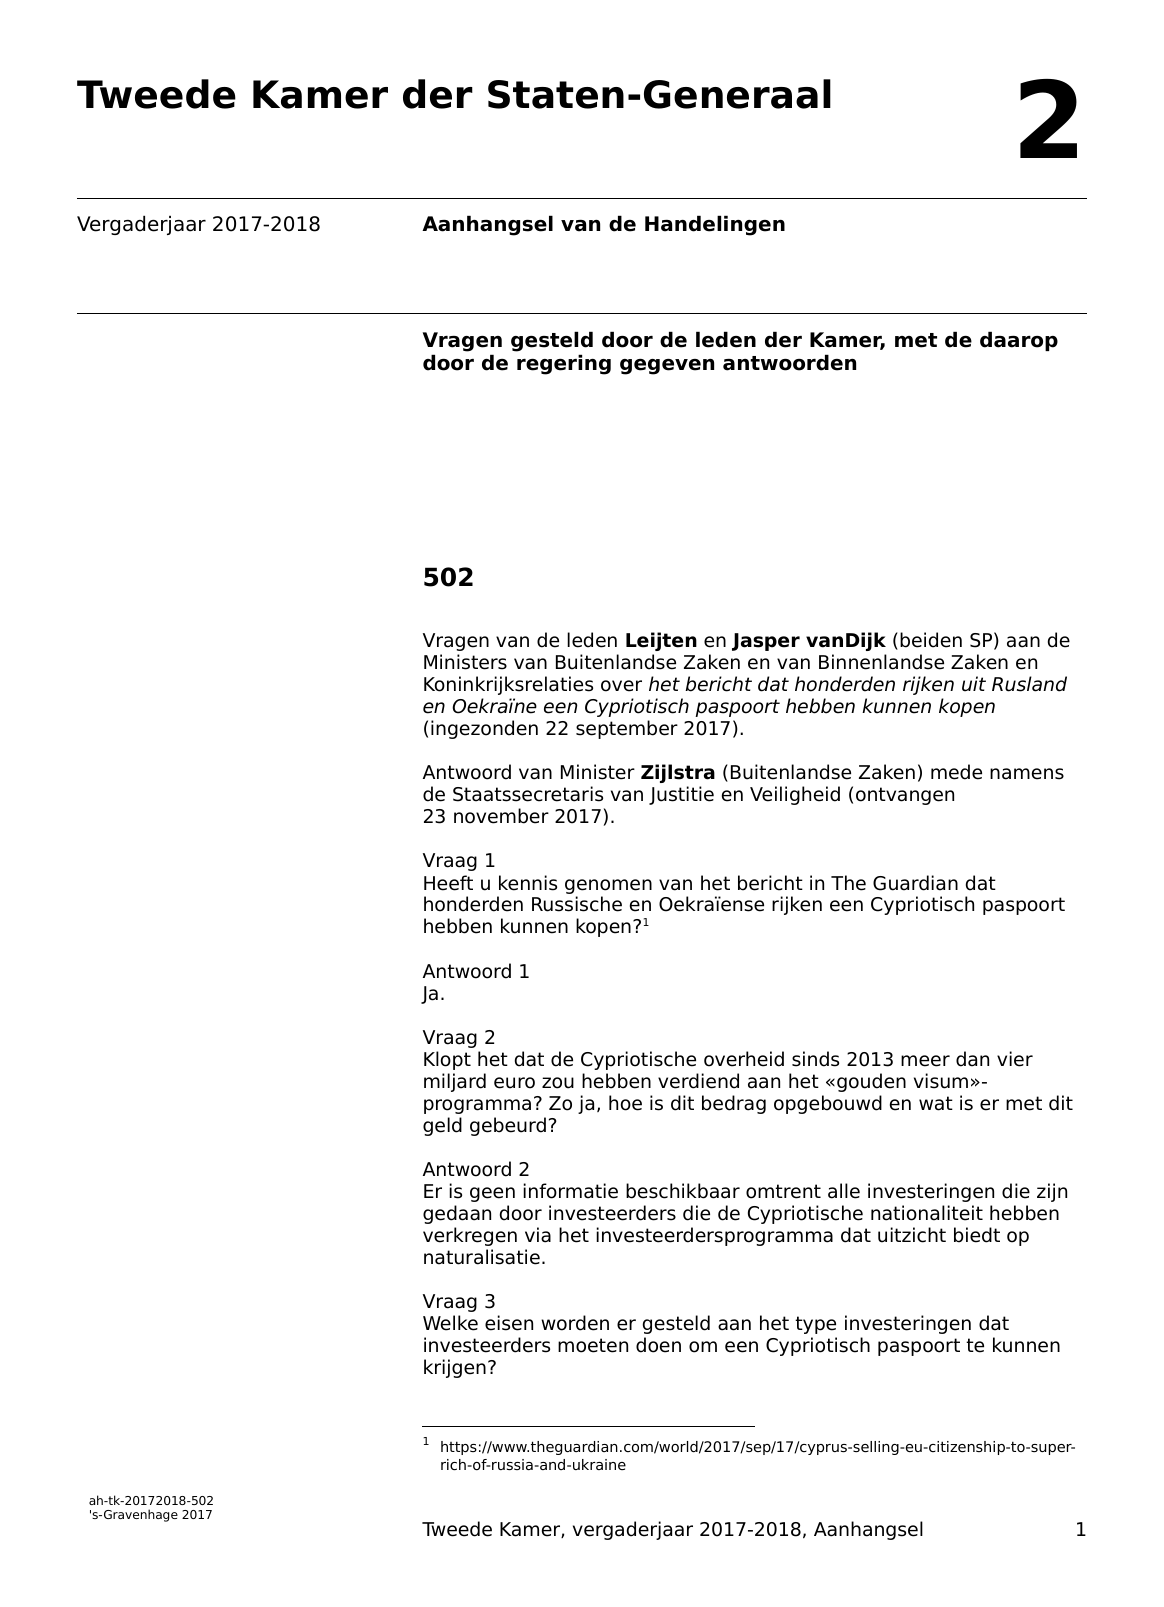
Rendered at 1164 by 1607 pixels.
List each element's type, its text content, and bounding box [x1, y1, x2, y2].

text Antwoord 1 [422, 961, 1087, 982]
text Er is geen informatie beschikbaar omtrent alle investeringen die zijn gedaan door investeerders die de Cypriotische nationaliteit hebben verkregen via het investeerdersprogramma dat uitzicht biedt op naturalisatie. [422, 1181, 1087, 1269]
text Klopt het dat de Cypriotische overheid sinds 2013 meer dan vier miljard euro zou hebben verdiend aan het «gouden visum»-programma? Zo ja, hoe is dit bedrag opgebouwd en wat is er met dit geld gebeurd? [422, 1049, 1087, 1137]
table_cell Aanhangsel van de Handelingen [422, 199, 1087, 313]
text Vragen van de leden Leijten en Jasper vanDijk (beiden SP) aan de Ministers van Buitenlandse Zaken en van Binnenlandse Zaken en Koninkrijksrelaties over het bericht dat honderden rijken uit Rusland en Oekraïne een Cypriotisch paspoort hebben kunnen kopen (ingezonden 22 september 2017). [422, 630, 1087, 740]
text https://www.theguardian.com/world/2017/sep/17/cyprus-selling-eu-citizenship-to-super-rich-of-russia-and-ukraine [422, 1435, 1087, 1474]
text 's-Gravenhage 2017 [88, 1508, 323, 1522]
table_cell Vergaderjaar 2017-2018 [77, 199, 422, 313]
text ah-tk-20172018-502 [88, 1494, 323, 1508]
table_header 2 [886, 59, 1087, 198]
text Vraag 3 [422, 1291, 1087, 1313]
text Welke eisen worden er gesteld aan het type investeringen dat investeerders moeten doen om een Cypriotisch paspoort te kunnen krijgen? [422, 1313, 1087, 1379]
table_header Tweede Kamer der Staten-Generaal [77, 59, 886, 198]
table_cell Vragen gesteld door de leden der Kamer, met de daarop door de regering gegeven antwoorden [422, 314, 1087, 375]
text Antwoord 2 [422, 1159, 1087, 1181]
text Vraag 2 [422, 1027, 1087, 1049]
text Ja. [422, 982, 1087, 1004]
text 502 [422, 563, 1087, 592]
text Antwoord van Minister Zijlstra (Buitenlandse Zaken) mede namens de Staatssecretaris van Justitie en Veiligheid (ontvangen 23 november 2017). [422, 762, 1087, 828]
text Heeft u kennis genomen van het bericht in The Guardian dat honderden Russische en Oekraïense rijken een Cypriotisch paspoort hebben kunnen kopen? [422, 872, 1087, 938]
table_cell [77, 314, 422, 375]
text Vraag 1 [422, 850, 1087, 872]
